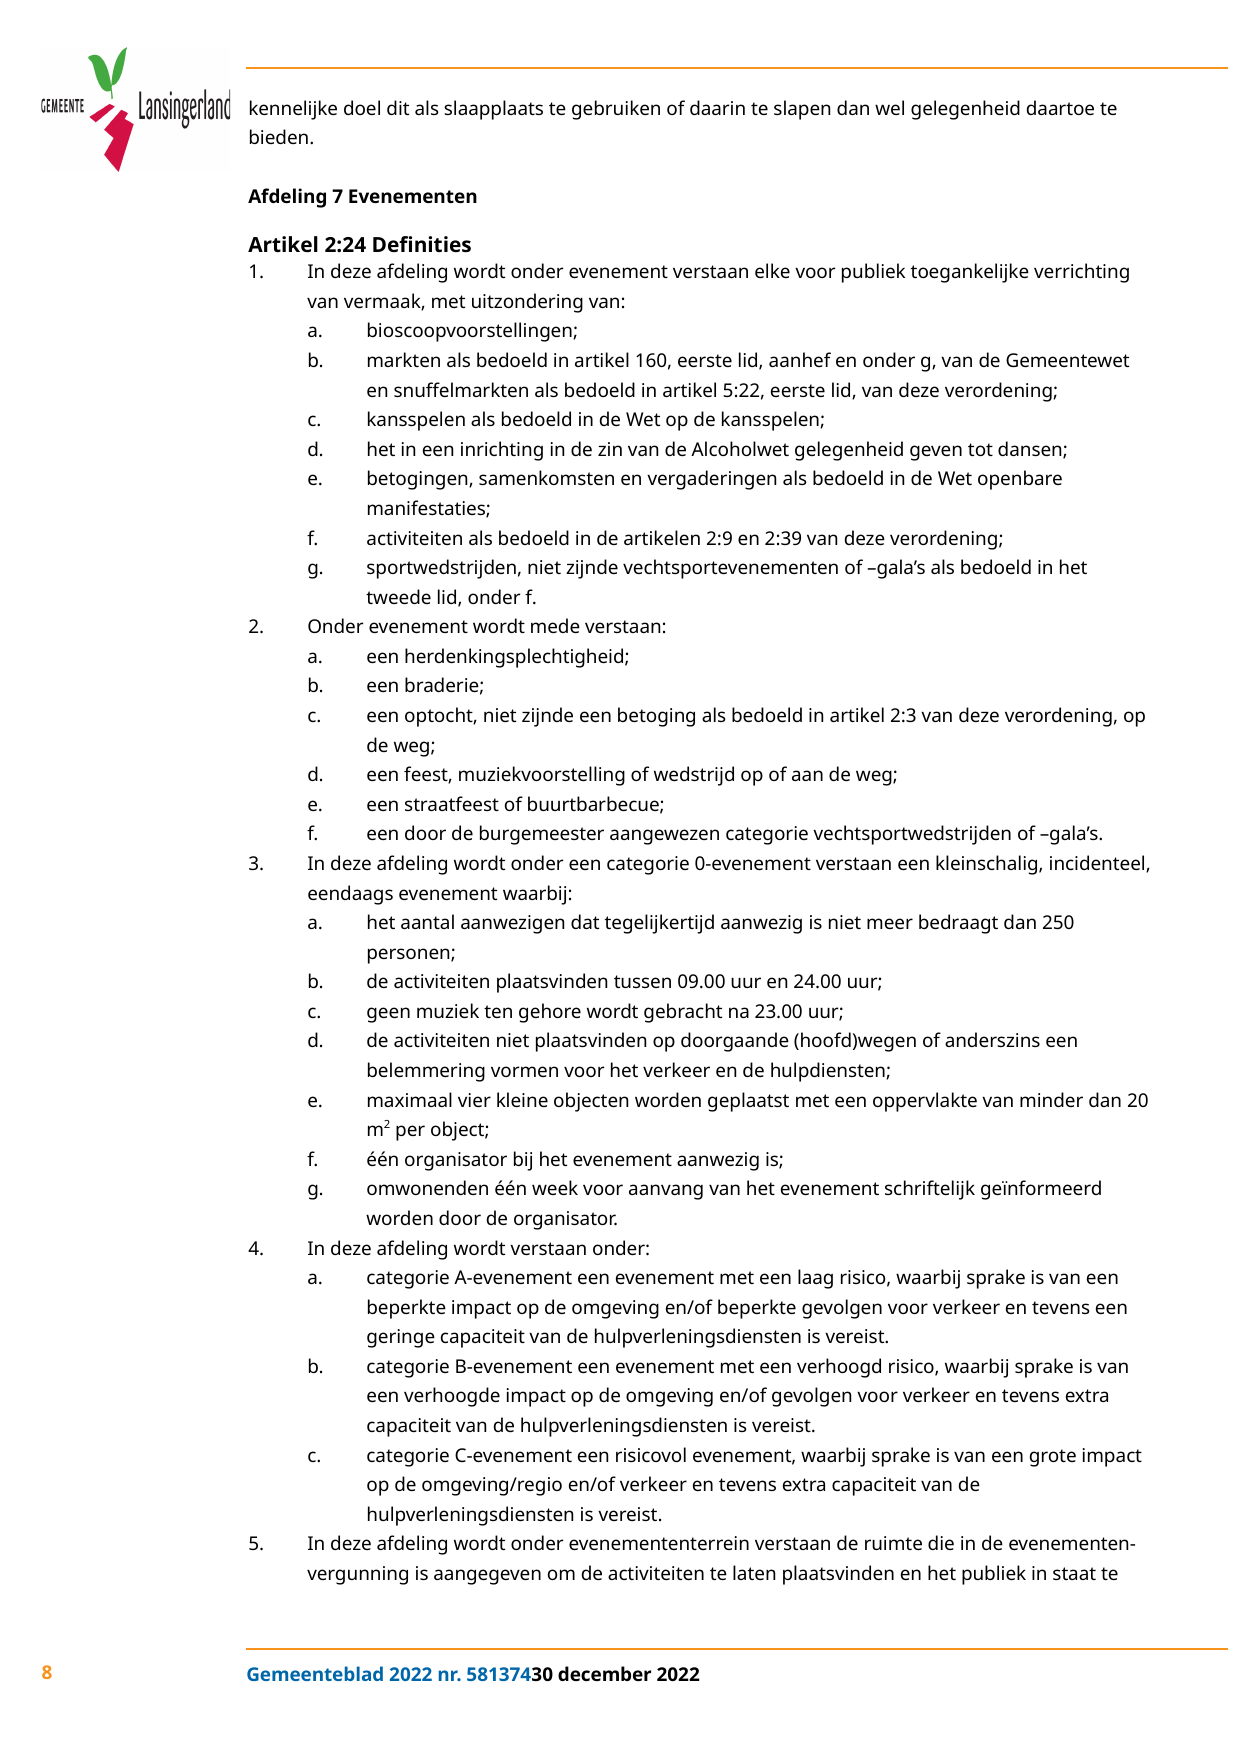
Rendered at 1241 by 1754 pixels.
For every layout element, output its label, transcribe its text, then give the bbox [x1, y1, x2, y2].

list categorie B-evenement een evenement met een verhoogd risico, waarbij sprake is van een verhoogde impact op de omgeving en/of gevolgen voor verkeer en tevens extra capaciteit van de hulpverleningsdiensten is vereist. [307, 1353, 1152, 1438]
list een feest, muziekvoorstelling of wedstrijd op of aan de weg; [307, 761, 1152, 787]
list omwonenden één week voor aanvang van het evenement schriftelijk geïnformeerd worden door de organisator. [307, 1176, 1152, 1231]
list In deze afdeling wordt verstaan onder: [248, 1235, 1152, 1261]
text Artikel 2:24 Definities [248, 230, 1152, 258]
list een braderie; [307, 673, 1152, 698]
list activiteiten als bedoeld in de artikelen 2:9 en 2:39 van deze verordening; [307, 525, 1152, 551]
list het in een inrichting in de zin van de Alcoholwet gelegenheid geven tot dansen; [307, 436, 1152, 462]
text Afdeling 7 Evenementen [248, 183, 1152, 209]
list bioscoopvoorstellingen; [307, 318, 1152, 343]
list In deze afdeling wordt onder evenement verstaan elke voor publiek toegankelijke verrichting van vermaak, met uitzondering van: [248, 258, 1152, 314]
list maximaal vier kleine objecten worden geplaatst met een oppervlakte van minder dan 20 m2 per object; [307, 1087, 1152, 1142]
list de activiteiten niet plaatsvinden op doorgaande (hoofd)wegen of anderszins een belemmering vormen voor het verkeer en de hulpdiensten; [307, 1028, 1152, 1083]
list markten als bedoeld in artikel 160, eerste lid, aanhef en onder g, van de Gemeentewet en snuffelmarkten als bedoeld in artikel 5:22, eerste lid, van deze verordening; [307, 347, 1152, 403]
list In deze afdeling wordt onder evenemententerrein verstaan de ruimte die in de evenementen-vergunning is aangegeven om de activiteiten te laten plaatsvinden en het publiek in staat te [248, 1531, 1152, 1586]
text kennelijke doel dit als slaapplaats te gebruiken of daarin te slapen dan wel gelegenheid daartoe te bieden. [248, 95, 1152, 150]
list een straatfeest of buurtbarbecue; [307, 791, 1152, 817]
picture [41, 47, 231, 172]
list betogingen, samenkomsten en vergaderingen als bedoeld in de Wet openbare manifestaties; [307, 466, 1152, 521]
list een optocht, niet zijnde een betoging als bedoeld in artikel 2:3 van deze verordening, op de weg; [307, 702, 1152, 758]
list geen muziek ten gehore wordt gebracht na 23.00 uur; [307, 998, 1152, 1024]
list de activiteiten plaatsvinden tussen 09.00 uur en 24.00 uur; [307, 968, 1152, 994]
list het aantal aanwezigen dat tegelijkertijd aanwezig is niet meer bedraagt dan 250 personen; [307, 909, 1152, 965]
list In deze afdeling wordt onder een categorie 0-evenement verstaan een kleinschalig, incidenteel, eendaags evenement waarbij: [248, 850, 1152, 906]
list een herdenkingsplechtigheid; [307, 643, 1152, 669]
list een door de burgemeester aangewezen categorie vechtsportwedstrijden of –gala’s. [307, 821, 1152, 846]
list sportwedstrijden, niet zijnde vechtsportevenementen of –gala’s als bedoeld in het tweede lid, onder f. [307, 554, 1152, 610]
list één organisator bij het evenement aanwezig is; [307, 1146, 1152, 1172]
list categorie A-evenement een evenement met een laag risico, waarbij sprake is van een beperkte impact op de omgeving en/of beperkte gevolgen voor verkeer en tevens een geringe capaciteit van de hulpverleningsdiensten is vereist. [307, 1264, 1152, 1349]
list Onder evenement wordt mede verstaan: [248, 613, 1152, 639]
list categorie C-evenement een risicovol evenement, waarbij sprake is van een grote impact op de omgeving/regio en/of verkeer en tevens extra capaciteit van de hulpverleningsdiensten is vereist. [307, 1442, 1152, 1527]
list kansspelen als bedoeld in de Wet op de kansspelen; [307, 406, 1152, 432]
